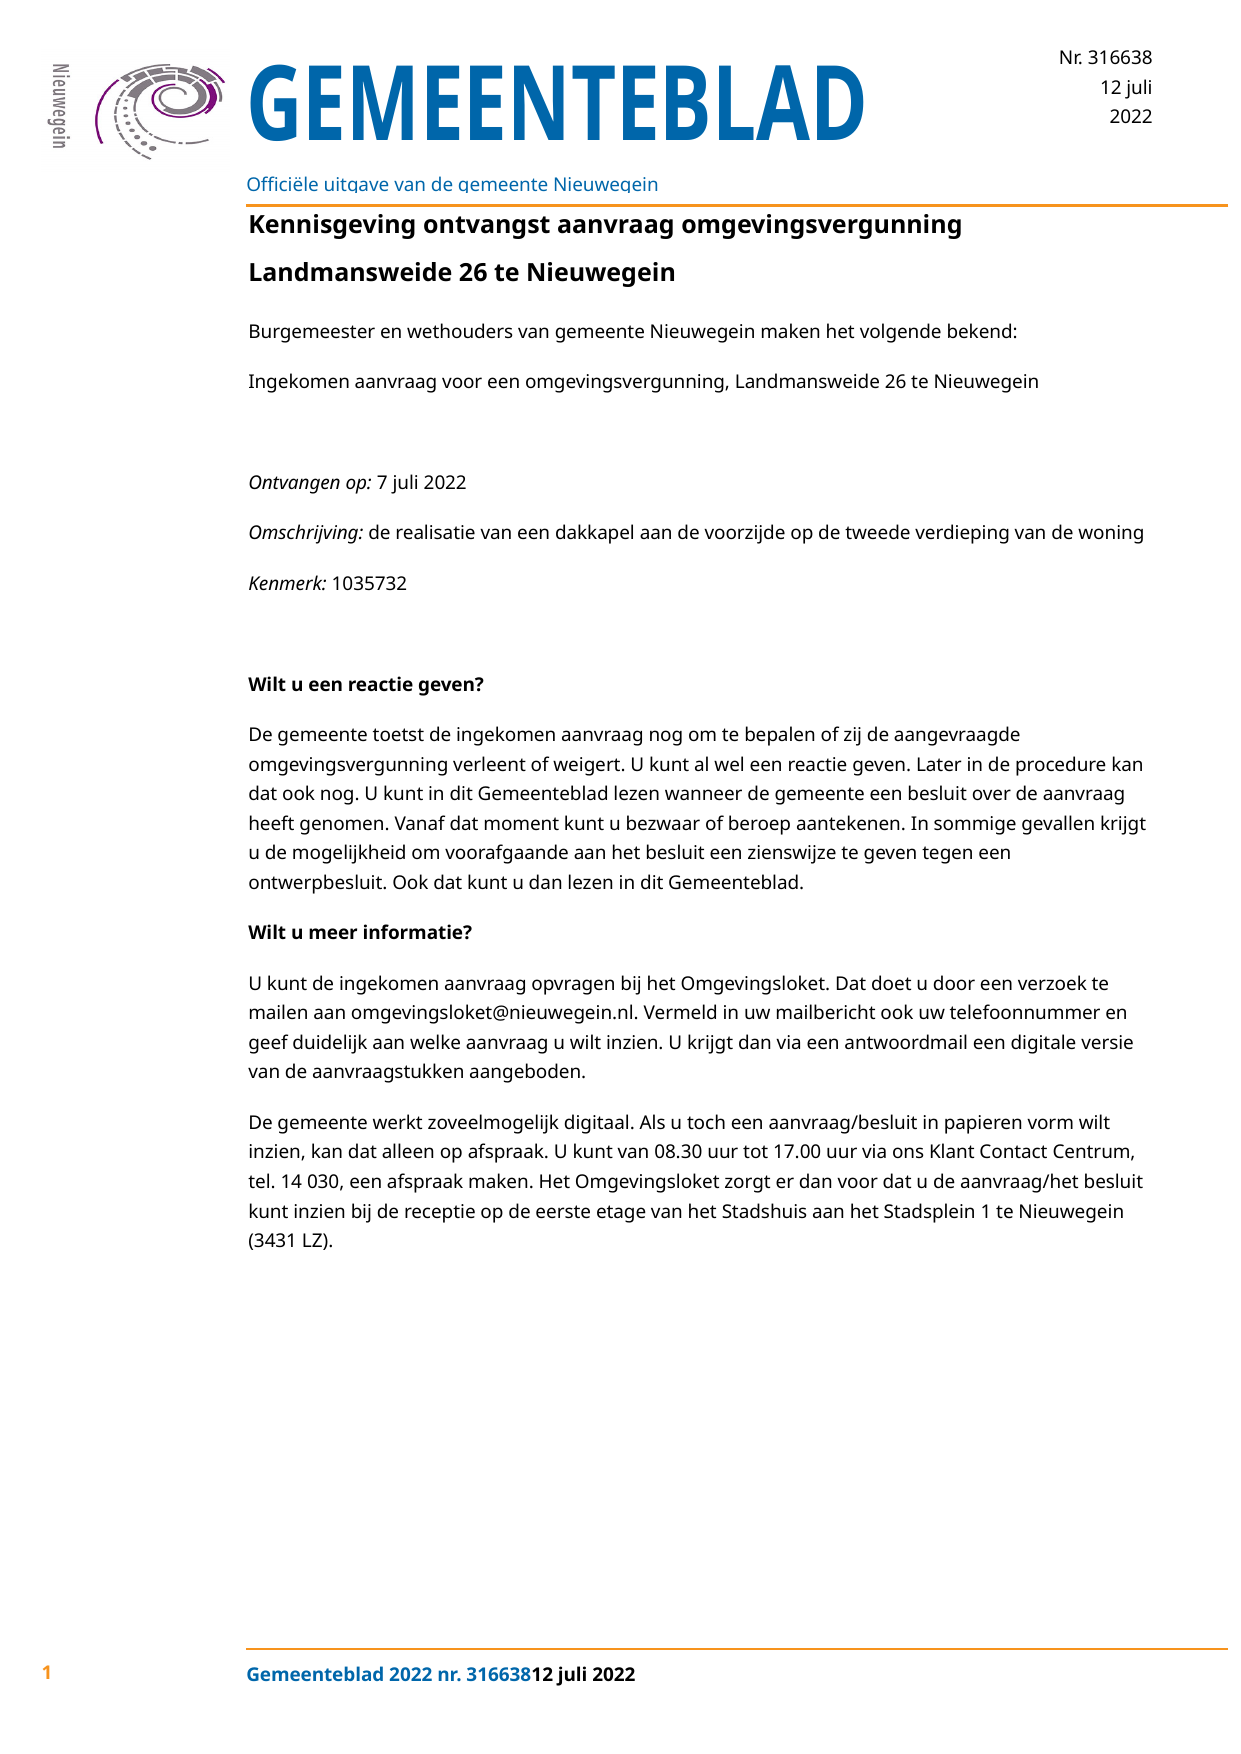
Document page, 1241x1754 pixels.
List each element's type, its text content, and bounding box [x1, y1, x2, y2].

picture [41, 47, 231, 172]
text Wilt u meer informatie? [248, 919, 1152, 945]
text Kennisgeving ontvangst aanvraag omgevingsvergunning Landmansweide 26 te Nieuwegein [248, 207, 1152, 288]
text Kenmerk: 1035732 [248, 570, 1152, 596]
text Ingekomen aanvraag voor een omgevingsvergunning, Landmansweide 26 te Nieuwegein [248, 368, 1152, 394]
text Wilt u een reactie geven? [248, 671, 1152, 697]
text De gemeente toetst de ingekomen aanvraag nog om te bepalen of zij de aangevraagde omgevingsvergunning verleent of weigert. U kunt al wel een reactie geven. Later in de procedure kan dat ook nog. U kunt in dit Gemeenteblad lezen wanneer de gemeente een besluit over de aanvraag heeft genomen. Vanaf dat moment kunt u bezwaar of beroep aantekenen. In sommige gevallen krijgt u de mogelijkheid om voorafgaande aan het besluit een zienswijze te geven tegen een ontwerpbesluit. Ook dat kunt u dan lezen in dit Gemeenteblad. [248, 721, 1152, 895]
text Omschrijving: de realisatie van een dakkapel aan de voorzijde op de tweede verdieping van de woning [248, 519, 1152, 545]
text Burgemeester en wethouders van gemeente Nieuwegein maken het volgende bekend: [248, 318, 1152, 344]
text U kunt de ingekomen aanvraag opvragen bij het Omgevingsloket. Dat doet u door een verzoek te mailen aan omgevingsloket@nieuwegein.nl. Vermeld in uw mailbericht ook uw telefoonnummer en geef duidelijk aan welke aanvraag u wilt inzien. U krijgt dan via een antwoordmail een digitale versie van de aanvraagstukken aangeboden. [248, 970, 1152, 1084]
text De gemeente werkt zoveelmogelijk digitaal. Als u toch een aanvraag/besluit in papieren vorm wilt inzien, kan dat alleen op afspraak. U kunt van 08.30 uur tot 17.00 uur via ons Klant Contact Centrum, tel. 14 030, een afspraak maken. Het Omgevingsloket zorgt er dan voor dat u de aanvraag/het besluit kunt inzien bij de receptie op de eerste etage van het Stadshuis aan het Stadsplein 1 te Nieuwegein (3431 LZ). [248, 1109, 1152, 1253]
text Ontvangen op: 7 juli 2022 [248, 469, 1152, 495]
